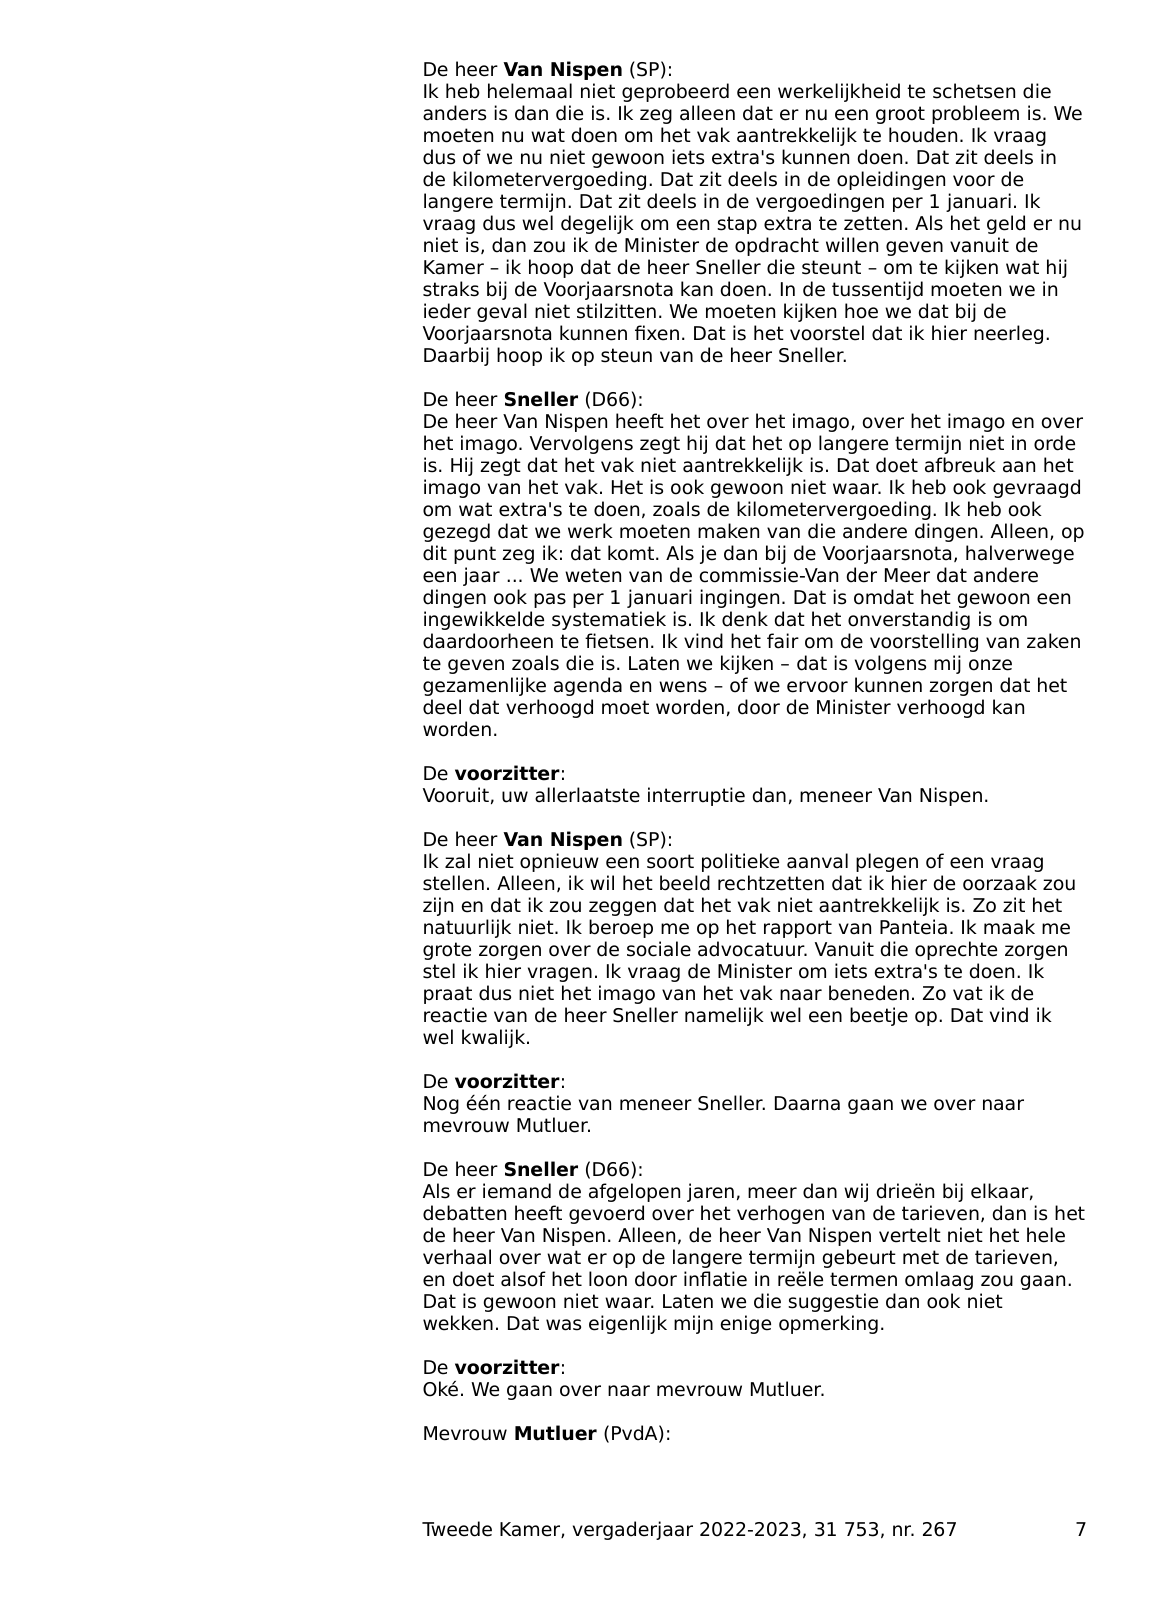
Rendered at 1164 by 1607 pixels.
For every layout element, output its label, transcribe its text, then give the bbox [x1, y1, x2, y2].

text Nog één reactie van meneer Sneller. Daarna gaan we over naar mevrouw Mutluer. [422, 1093, 1087, 1137]
text De voorzitter: [422, 763, 1087, 785]
text Vooruit, uw allerlaatste interruptie dan, meneer Van Nispen. [422, 785, 1087, 807]
text De heer Sneller (D66): [422, 389, 1087, 411]
text De heer Sneller (D66): [422, 1159, 1087, 1181]
text De voorzitter: [422, 1357, 1087, 1379]
text Ik zal niet opnieuw een soort politieke aanval plegen of een vraag stellen. Alleen, ik wil het beeld rechtzetten dat ik hier de oorzaak zou zijn en dat ik zou zeggen dat het vak niet aantrekkelijk is. Zo zit het natuurlijk niet. Ik beroep me op het rapport van Panteia. Ik maak me grote zorgen over de sociale advocatuur. Vanuit die oprechte zorgen stel ik hier vragen. Ik vraag de Minister om iets extra's te doen. Ik praat dus niet het imago van het vak naar beneden. Zo vat ik de reactie van de heer Sneller namelijk wel een beetje op. Dat vind ik wel kwalijk. [422, 851, 1087, 1049]
text De heer Van Nispen heeft het over het imago, over het imago en over het imago. Vervolgens zegt hij dat het op langere termijn niet in orde is. Hij zegt dat het vak niet aantrekkelijk is. Dat doet afbreuk aan het imago van het vak. Het is ook gewoon niet waar. Ik heb ook gevraagd om wat extra's te doen, zoals de kilometervergoeding. Ik heb ook gezegd dat we werk moeten maken van die andere dingen. Alleen, op dit punt zeg ik: dat komt. Als je dan bij de Voorjaarsnota, halverwege een jaar ... We weten van de commissie-Van der Meer dat andere dingen ook pas per 1 januari ingingen. Dat is omdat het gewoon een ingewikkelde systematiek is. Ik denk dat het onverstandig is om daardoorheen te fietsen. Ik vind het fair om de voorstelling van zaken te geven zoals die is. Laten we kijken – dat is volgens mij onze gezamenlijke agenda en wens – of we ervoor kunnen zorgen dat het deel dat verhoogd moet worden, door de Minister verhoogd kan worden. [422, 411, 1087, 741]
text De voorzitter: [422, 1071, 1087, 1093]
text De heer Van Nispen (SP): [422, 59, 1087, 81]
text Oké. We gaan over naar mevrouw Mutluer. [422, 1379, 1087, 1401]
text De heer Van Nispen (SP): [422, 829, 1087, 851]
text Mevrouw Mutluer (PvdA): [422, 1423, 1087, 1445]
text Als er iemand de afgelopen jaren, meer dan wij drieën bij elkaar, debatten heeft gevoerd over het verhogen van de tarieven, dan is het de heer Van Nispen. Alleen, de heer Van Nispen vertelt niet het hele verhaal over wat er op de langere termijn gebeurt met de tarieven, en doet alsof het loon door inflatie in reële termen omlaag zou gaan. Dat is gewoon niet waar. Laten we die suggestie dan ook niet wekken. Dat was eigenlijk mijn enige opmerking. [422, 1181, 1087, 1335]
text Ik heb helemaal niet geprobeerd een werkelijkheid te schetsen die anders is dan die is. Ik zeg alleen dat er nu een groot probleem is. We moeten nu wat doen om het vak aantrekkelijk te houden. Ik vraag dus of we nu niet gewoon iets extra's kunnen doen. Dat zit deels in de kilometervergoeding. Dat zit deels in de opleidingen voor de langere termijn. Dat zit deels in de vergoedingen per 1 januari. Ik vraag dus wel degelijk om een stap extra te zetten. Als het geld er nu niet is, dan zou ik de Minister de opdracht willen geven vanuit de Kamer – ik hoop dat de heer Sneller die steunt – om te kijken wat hij straks bij de Voorjaarsnota kan doen. In de tussentijd moeten we in ieder geval niet stilzitten. We moeten kijken hoe we dat bij de Voorjaarsnota kunnen fixen. Dat is het voorstel dat ik hier neerleg. Daarbij hoop ik op steun van de heer Sneller. [422, 81, 1087, 367]
